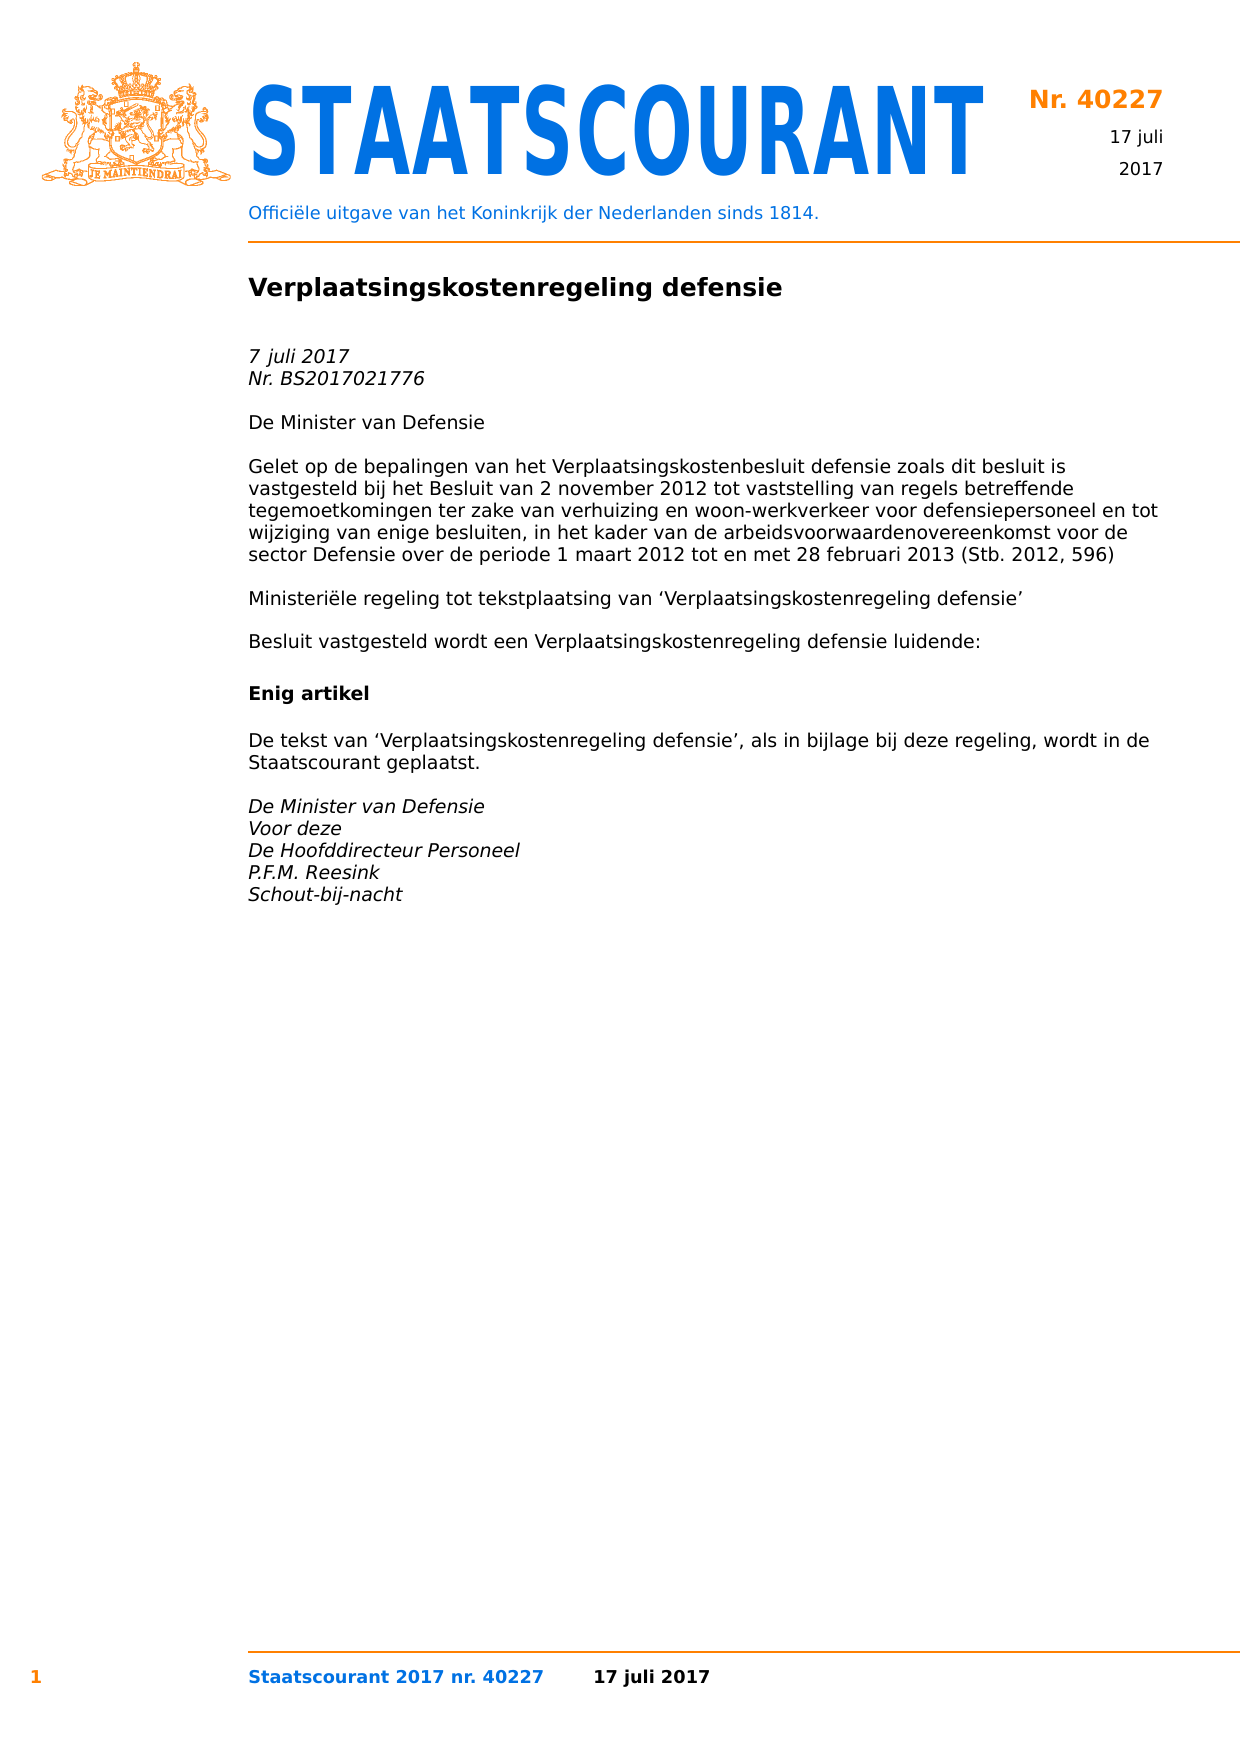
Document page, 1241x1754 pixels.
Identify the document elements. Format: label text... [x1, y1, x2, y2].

text 7 juli 2017 [248, 346, 1163, 368]
text De tekst van ‘Verplaatsingskostenregeling defensie’, als in bijlage bij deze regeling, wordt in de Staatscourant geplaatst. [248, 730, 1163, 774]
text De Minister van Defensie Voor deze De Hoofddirecteur Personeel P.F.M. Reesink Schout-bij-nacht [248, 796, 1163, 906]
table_cell Officiële uitgave van het Koninkrijk der Nederlanden sinds 1814. [248, 203, 1240, 241]
subtitle Enig artikel [248, 683, 1163, 705]
text Ministeriële regeling tot tekstplaatsing van ‘Verplaatsingskostenregeling defensie’ [248, 587, 1163, 609]
text Gelet op de bepalingen van het Verplaatsingskostenbesluit defensie zoals dit besluit is vastgesteld bij het Besluit van 2 november 2012 tot vaststelling van regels betreffende tegemoetkomingen ter zake van verhuizing en woon-werkverkeer voor defensiepersoneel en tot wijziging van enige besluiten, in het kader van de arbeidsvoorwaardenovereenkomst voor de sector Defensie over de periode 1 maart 2012 tot en met 28 februari 2013 (Stb. 2012, 596) [248, 456, 1163, 566]
table_cell 17 juli [998, 121, 1240, 153]
text Nr. BS2017021776 [248, 368, 1163, 390]
text De Minister van Defensie [248, 412, 1163, 434]
table_header STAATSCOURANT [248, 62, 998, 203]
table_cell 2017 [998, 153, 1240, 203]
table_header [25, 62, 248, 241]
text Besluit vastgesteld wordt een Verplaatsingskostenregeling defensie luidende: [248, 631, 1163, 653]
subtitle Verplaatsingskostenregeling defensie [248, 273, 1163, 302]
picture [41, 62, 231, 186]
table_header Nr. 40227 [998, 62, 1240, 121]
